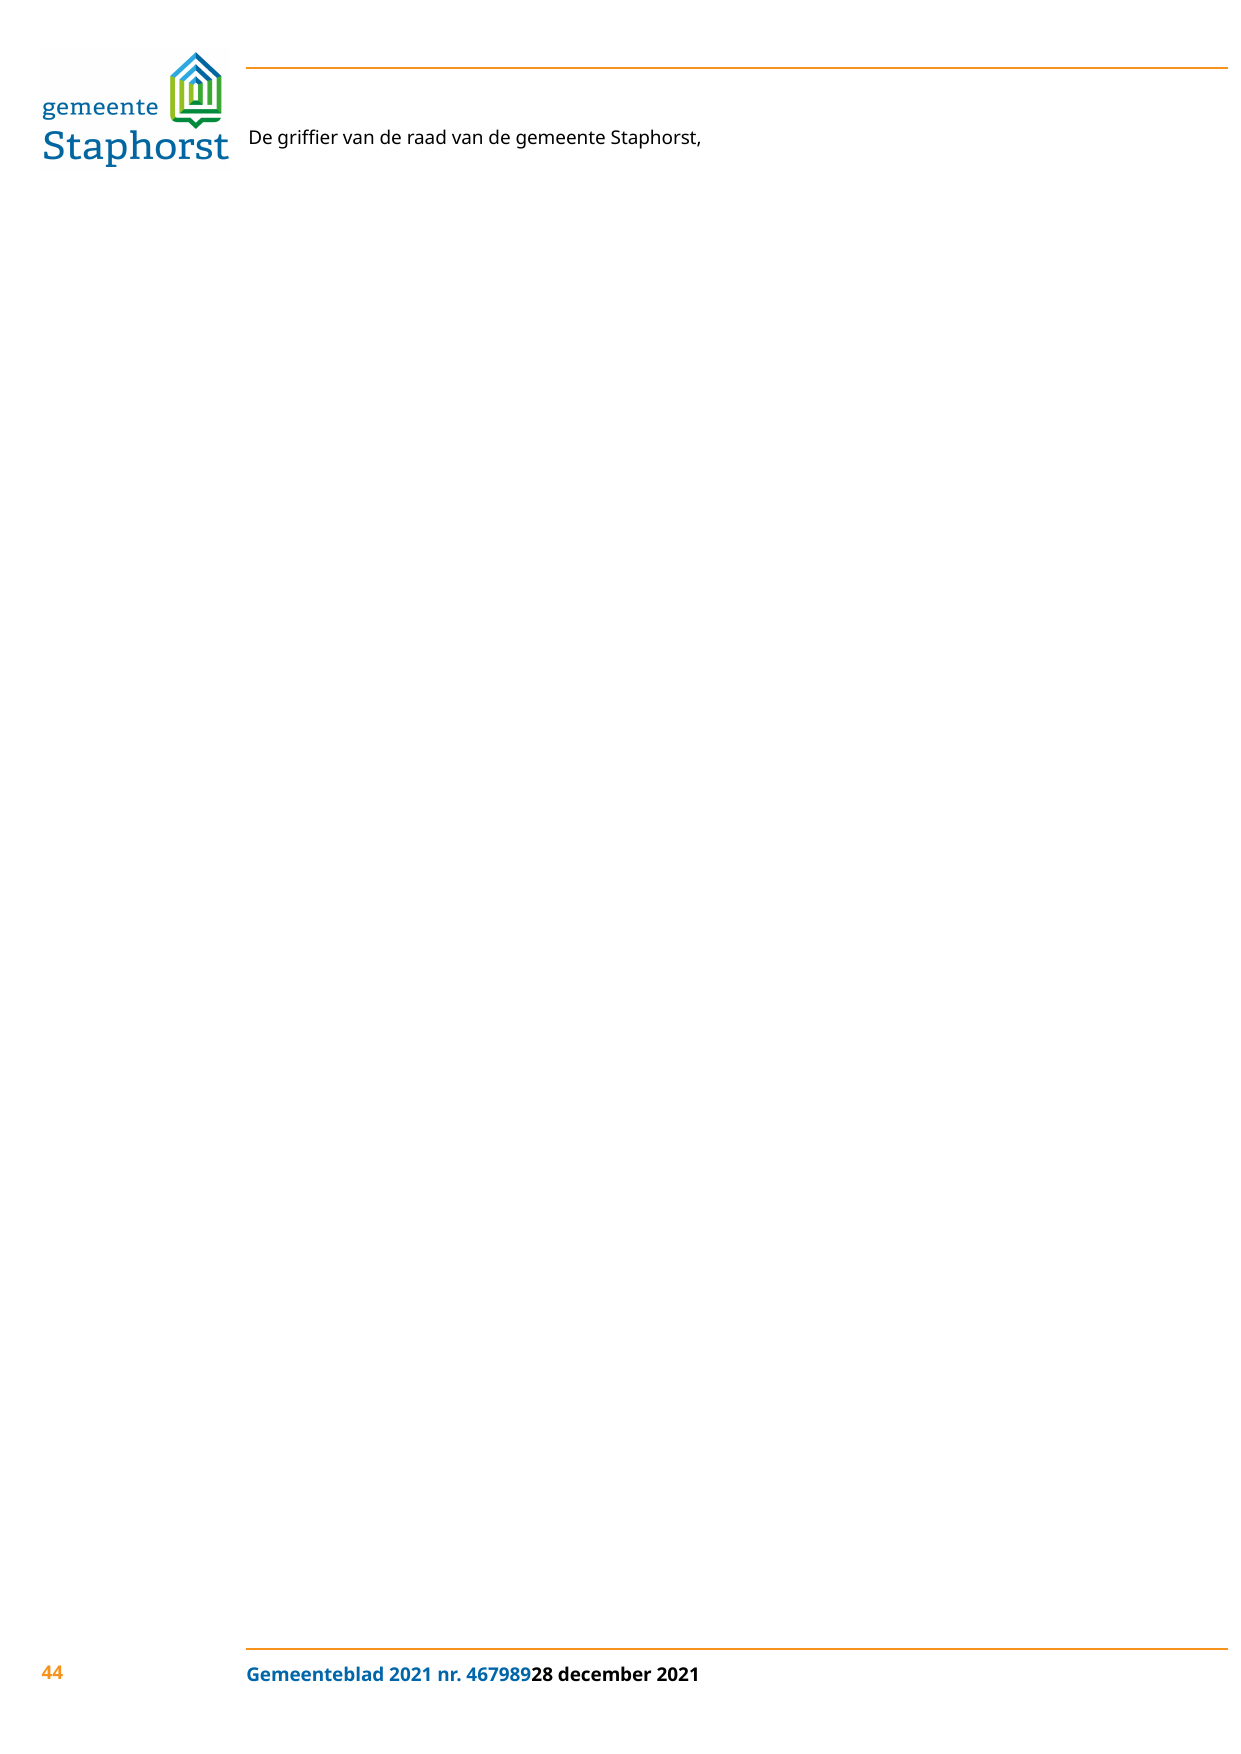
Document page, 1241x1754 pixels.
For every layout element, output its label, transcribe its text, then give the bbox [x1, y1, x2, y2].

text De griffier van de raad van de gemeente Staphorst, [248, 124, 1152, 150]
picture [41, 47, 231, 172]
